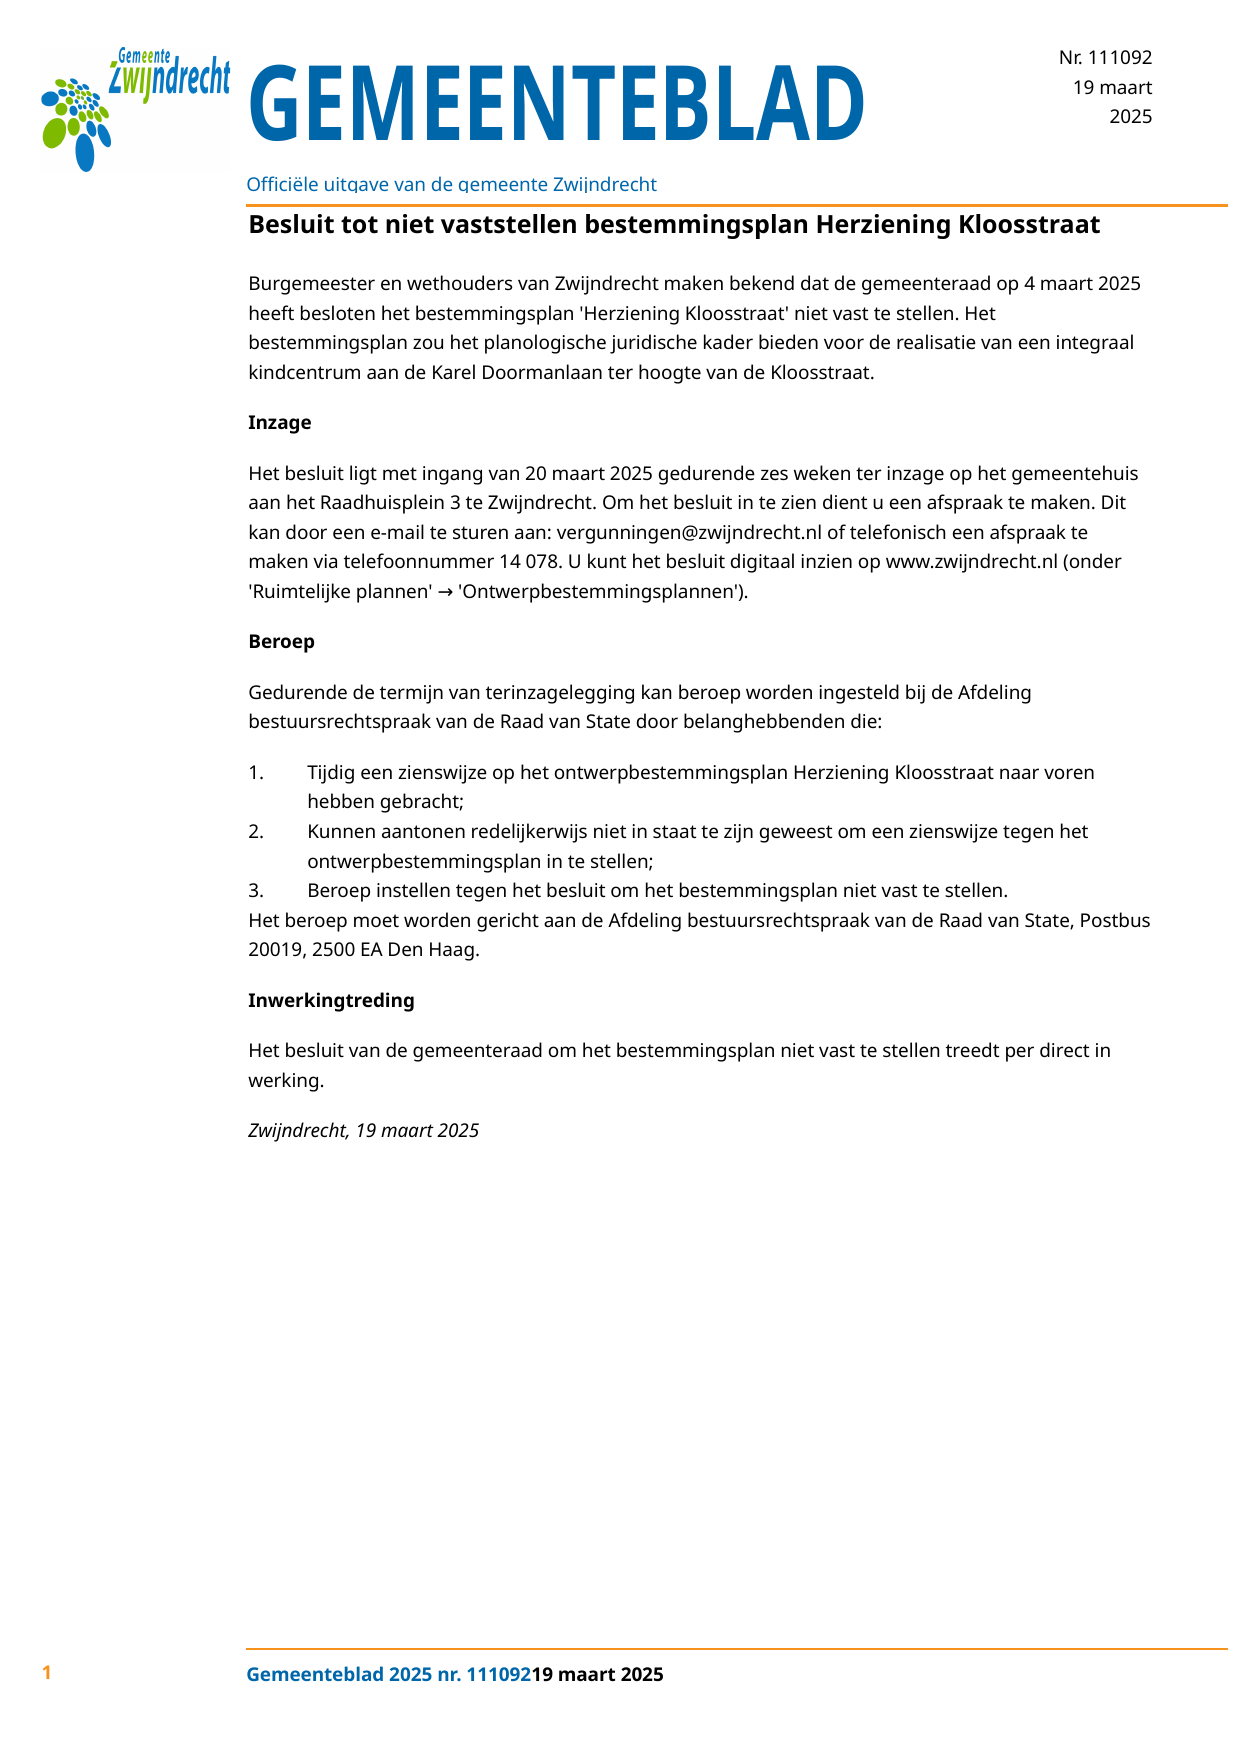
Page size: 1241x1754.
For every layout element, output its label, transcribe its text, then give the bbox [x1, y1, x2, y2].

text Gedurende de termijn van terinzagelegging kan beroep worden ingesteld bij de Afdeling bestuursrechtspraak van de Raad van State door belanghebbenden die: [248, 679, 1152, 734]
text Inzage [248, 409, 1152, 435]
text Inwerkingtreding [248, 987, 1152, 1013]
list Beroep instellen tegen het besluit om het bestemmingsplan niet vast te stellen. [248, 877, 1152, 903]
text Zwijndrecht, 19 maart 2025 [248, 1117, 1152, 1143]
list Kunnen aantonen redelijkerwijs niet in staat te zijn geweest om een zienswijze tegen het ontwerpbestemmingsplan in te stellen; [248, 818, 1152, 873]
text Het beroep moet worden gericht aan de Afdeling bestuursrechtspraak van de Raad van State, Postbus 20019, 2500 EA Den Haag. [248, 907, 1152, 962]
picture [41, 47, 231, 172]
list Tijdig een zienswijze op het ontwerpbestemmingsplan Herziening Kloosstraat naar voren hebben gebracht; [248, 759, 1152, 814]
text Het besluit ligt met ingang van 20 maart 2025 gedurende zes weken ter inzage op het gemeentehuis aan het Raadhuisplein 3 te Zwijndrecht. Om het besluit in te zien dient u een afspraak te maken. Dit kan door een e-mail te sturen aan: vergunningen@zwijndrecht.nl of telefonisch een afspraak te maken via telefoonnummer 14 078. U kunt het besluit digitaal inzien op www.zwijndrecht.nl (onder 'Ruimtelijke plannen' → 'Ontwerpbestemmingsplannen'). [248, 460, 1152, 604]
text Besluit tot niet vaststellen bestemmingsplan Herziening Kloosstraat [248, 207, 1152, 241]
text Het besluit van de gemeenteraad om het bestemmingsplan niet vast te stellen treedt per direct in werking. [248, 1037, 1152, 1093]
text Burgemeester en wethouders van Zwijndrecht maken bekend dat de gemeenteraad op 4 maart 2025 heeft besloten het bestemmingsplan 'Herziening Kloosstraat' niet vast te stellen. Het bestemmingsplan zou het planologische juridische kader bieden voor de realisatie van een integraal kindcentrum aan de Karel Doormanlaan ter hoogte van de Kloosstraat. [248, 270, 1152, 385]
text Beroep [248, 629, 1152, 654]
